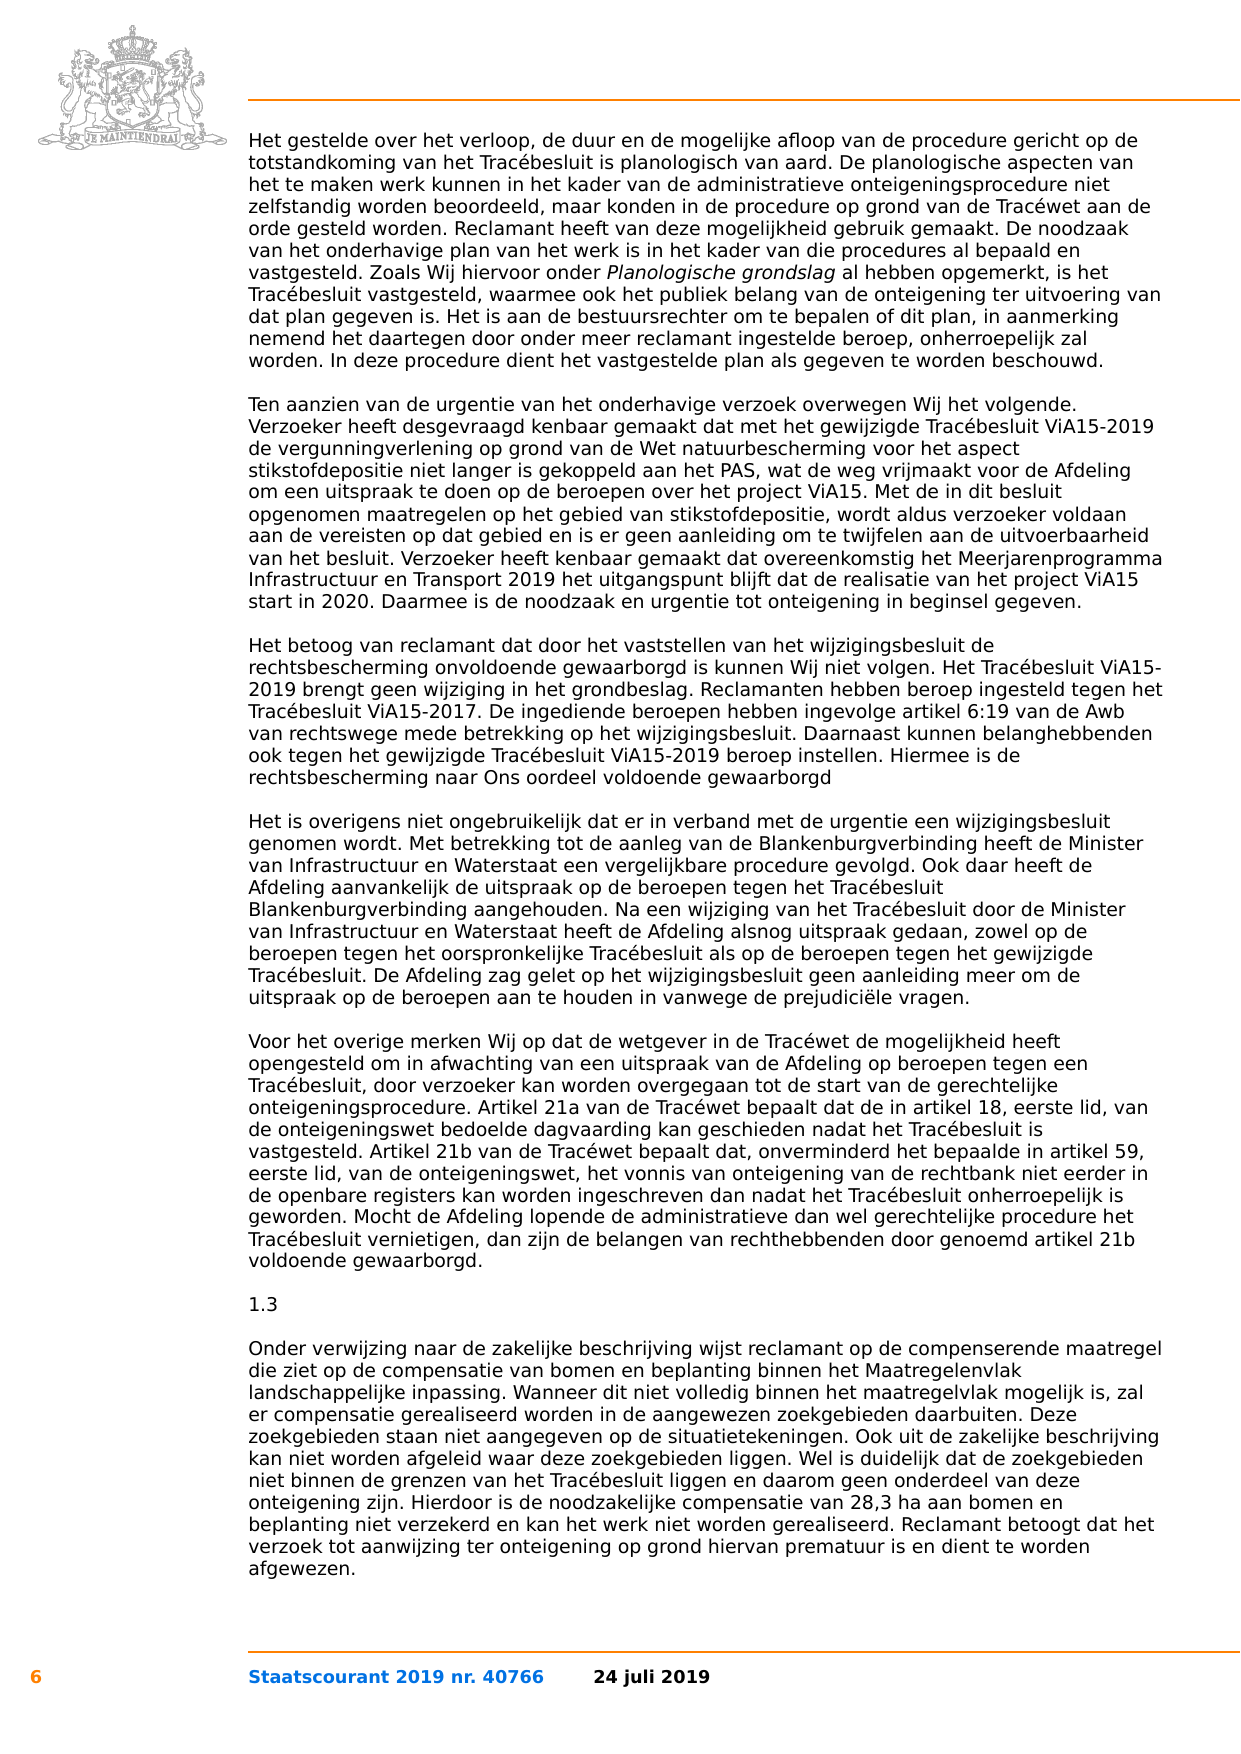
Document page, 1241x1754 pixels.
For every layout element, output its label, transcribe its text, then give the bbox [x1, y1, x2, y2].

text Voor het overige merken Wij op dat de wetgever in de Tracéwet de mogelijkheid heeft opengesteld om in afwachting van een uitspraak van de Afdeling op beroepen tegen een Tracébesluit, door verzoeker kan worden overgegaan tot de start van de gerechtelijke onteigeningsprocedure. Artikel 21a van de Tracéwet bepaalt dat de in artikel 18, eerste lid, van de onteigeningswet bedoelde dagvaarding kan geschieden nadat het Tracébesluit is vastgesteld. Artikel 21b van de Tracéwet bepaalt dat, onverminderd het bepaalde in artikel 59, eerste lid, van de onteigeningswet, het vonnis van onteigening van de rechtbank niet eerder in de openbare registers kan worden ingeschreven dan nadat het Tracébesluit onherroepelijk is geworden. Mocht de Afdeling lopende de administratieve dan wel gerechtelijke procedure het Tracébesluit vernietigen, dan zijn de belangen van rechthebbenden door genoemd artikel 21b voldoende gewaarborgd. [248, 1031, 1163, 1272]
text Onder verwijzing naar de zakelijke beschrijving wijst reclamant op de compenserende maatregel die ziet op de compensatie van bomen en beplanting binnen het Maatregelenvlak landschappelijke inpassing. Wanneer dit niet volledig binnen het maatregelvlak mogelijk is, zal er compensatie gerealiseerd worden in de aangewezen zoekgebieden daarbuiten. Deze zoekgebieden staan niet aangegeven op de situatietekeningen. Ook uit de zakelijke beschrijving kan niet worden afgeleid waar deze zoekgebieden liggen. Wel is duidelijk dat de zoekgebieden niet binnen de grenzen van het Tracébesluit liggen en daarom geen onderdeel van deze onteigening zijn. Hierdoor is de noodzakelijke compensatie van 28,3 ha aan bomen en beplanting niet verzekerd en kan het werk niet worden gerealiseerd. Reclamant betoogt dat het verzoek tot aanwijzing ter onteigening op grond hiervan prematuur is en dient te worden afgewezen. [248, 1338, 1163, 1580]
text Het gestelde over het verloop, de duur en de mogelijke afloop van de procedure gericht op de totstandkoming van het Tracébesluit is planologisch van aard. De planologische aspecten van het te maken werk kunnen in het kader van de administratieve onteigeningsprocedure niet zelfstandig worden beoordeeld, maar konden in de procedure op grond van de Tracéwet aan de orde gesteld worden. Reclamant heeft van deze mogelijkheid gebruik gemaakt. De noodzaak van het onderhavige plan van het werk is in het kader van die procedures al bepaald en vastgesteld. Zoals Wij hiervoor onder Planologische grondslag al hebben opgemerkt, is het Tracébesluit vastgesteld, waarmee ook het publiek belang van de onteigening ter uitvoering van dat plan gegeven is. Het is aan de bestuursrechter om te bepalen of dit plan, in aanmerking nemend het daartegen door onder meer reclamant ingestelde beroep, onherroepelijk zal worden. In deze procedure dient het vastgestelde plan als gegeven te worden beschouwd. [248, 130, 1163, 372]
picture [38, 25, 227, 150]
text 1.3 [248, 1294, 1163, 1316]
text Het is overigens niet ongebruikelijk dat er in verband met de urgentie een wijzigingsbesluit genomen wordt. Met betrekking tot de aanleg van de Blankenburgverbinding heeft de Minister van Infrastructuur en Waterstaat een vergelijkbare procedure gevolgd. Ook daar heeft de Afdeling aanvankelijk de uitspraak op de beroepen tegen het Tracébesluit Blankenburgverbinding aangehouden. Na een wijziging van het Tracébesluit door de Minister van Infrastructuur en Waterstaat heeft de Afdeling alsnog uitspraak gedaan, zowel op de beroepen tegen het oorspronkelijke Tracébesluit als op de beroepen tegen het gewijzigde Tracébesluit. De Afdeling zag gelet op het wijzigingsbesluit geen aanleiding meer om de uitspraak op de beroepen aan te houden in vanwege de prejudiciële vragen. [248, 811, 1163, 1009]
text Het betoog van reclamant dat door het vaststellen van het wijzigingsbesluit de rechtsbescherming onvoldoende gewaarborgd is kunnen Wij niet volgen. Het Tracébesluit ViA15- 2019 brengt geen wijziging in het grondbeslag. Reclamanten hebben beroep ingesteld tegen het Tracébesluit ViA15-2017. De ingediende beroepen hebben ingevolge artikel 6:19 van de Awb van rechtswege mede betrekking op het wijzigingsbesluit. Daarnaast kunnen belanghebbenden ook tegen het gewijzigde Tracébesluit ViA15-2019 beroep instellen. Hiermee is de rechtsbescherming naar Ons oordeel voldoende gewaarborgd [248, 635, 1163, 789]
text Ten aanzien van de urgentie van het onderhavige verzoek overwegen Wij het volgende. Verzoeker heeft desgevraagd kenbaar gemaakt dat met het gewijzigde Tracébesluit ViA15-2019 de vergunningverlening op grond van de Wet natuurbescherming voor het aspect stikstofdepositie niet langer is gekoppeld aan het PAS, wat de weg vrijmaakt voor de Afdeling om een uitspraak te doen op de beroepen over het project ViA15. Met de in dit besluit opgenomen maatregelen op het gebied van stikstofdepositie, wordt aldus verzoeker voldaan aan de vereisten op dat gebied en is er geen aanleiding om te twijfelen aan de uitvoerbaarheid van het besluit. Verzoeker heeft kenbaar gemaakt dat overeenkomstig het Meerjarenprogramma Infrastructuur en Transport 2019 het uitgangspunt blijft dat de realisatie van het project ViA15 start in 2020. Daarmee is de noodzaak en urgentie tot onteigening in beginsel gegeven. [248, 393, 1163, 613]
